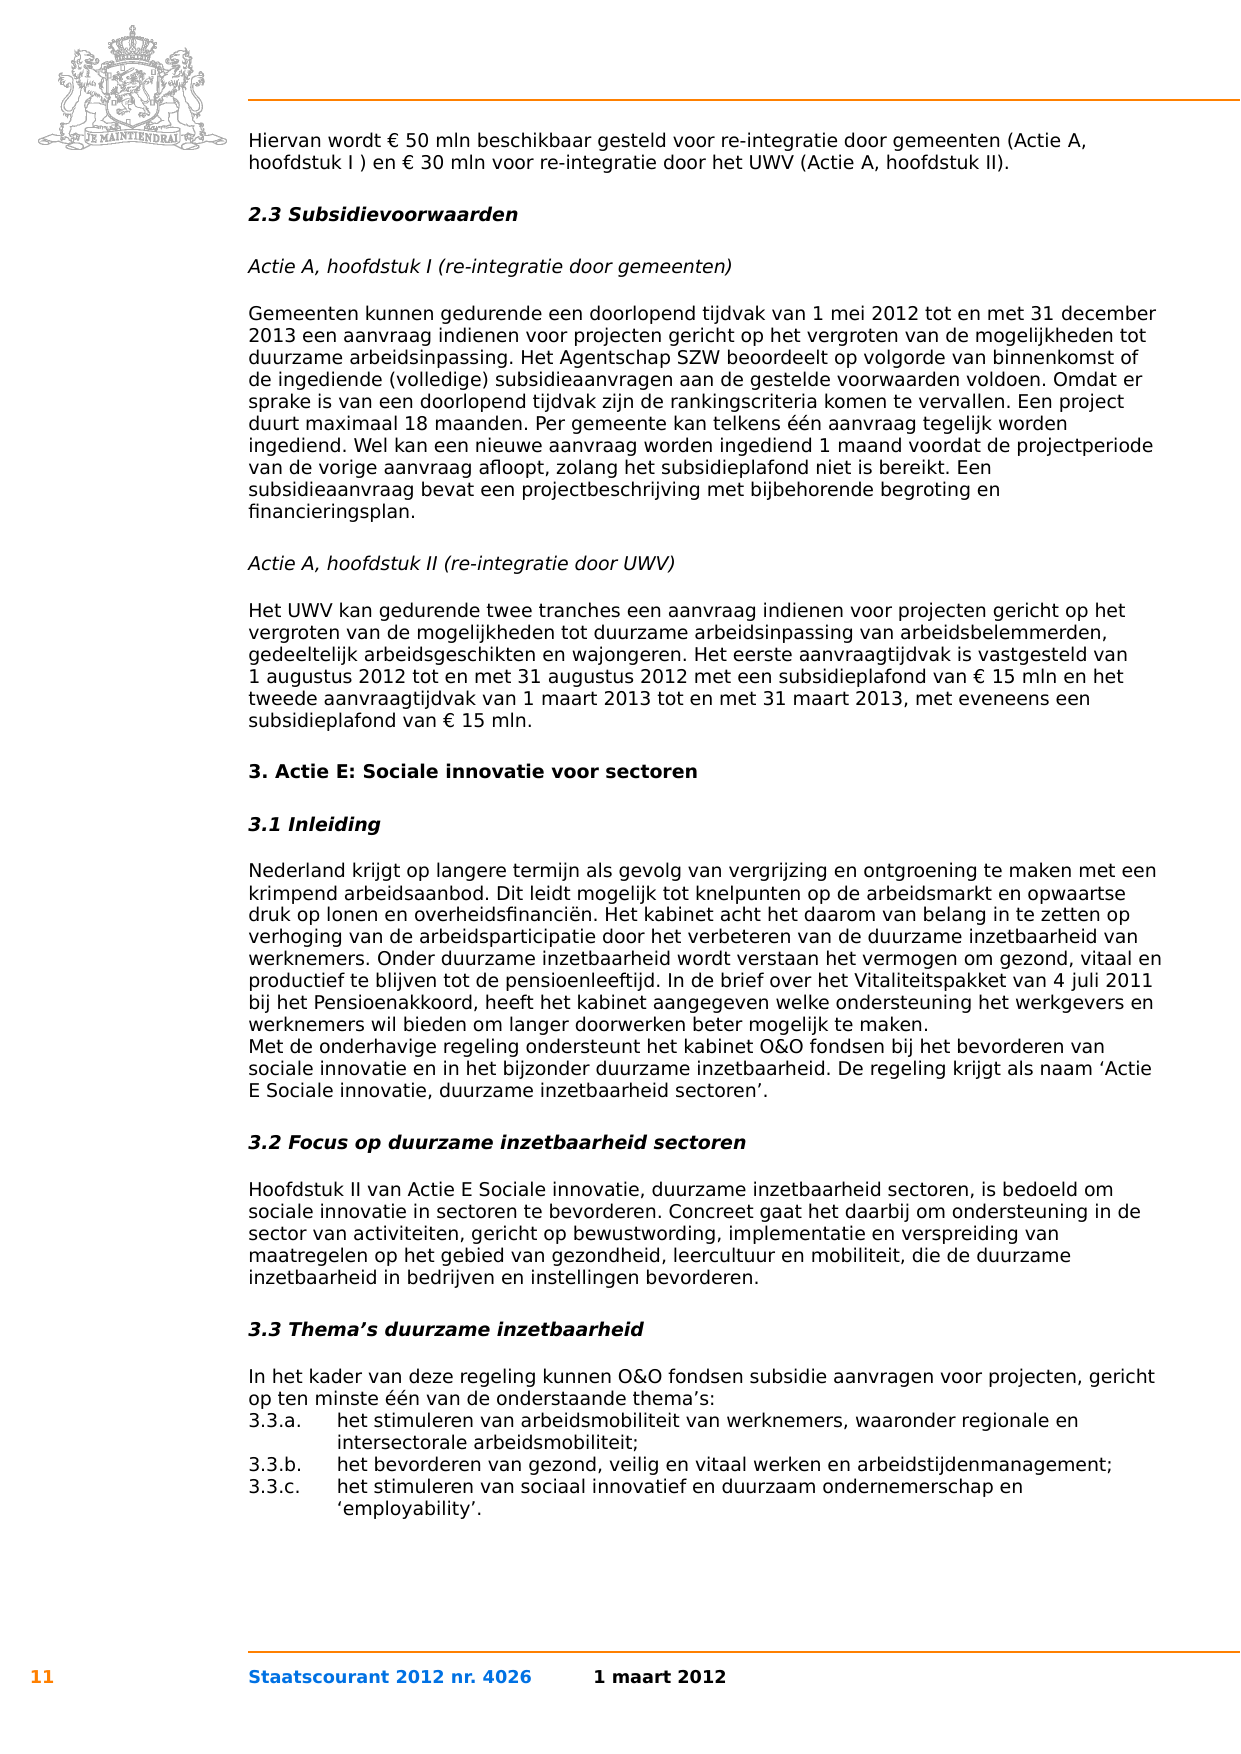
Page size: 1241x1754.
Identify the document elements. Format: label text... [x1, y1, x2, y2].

text Het UWV kan gedurende twee tranches een aanvraag indienen voor projecten gericht op het vergroten van de mogelijkheden tot duurzame arbeidsinpassing van arbeidsbelemmerden, gedeeltelijk arbeidsgeschikten en wajongeren. Het eerste aanvraagtijdvak is vastgesteld van 1 augustus 2012 tot en met 31 augustus 2012 met een subsidieplafond van € 15 mln en het tweede aanvraagtijdvak van 1 maart 2013 tot en met 31 maart 2013, met eveneens een subsidieplafond van € 15 mln. [248, 599, 1163, 731]
text Nederland krijgt op langere termijn als gevolg van vergrijzing en ontgroening te maken met een krimpend arbeidsaanbod. Dit leidt mogelijk tot knelpunten op de arbeidsmarkt en opwaartse druk op lonen en overheidsfinanciën. Het kabinet acht het daarom van belang in te zetten op verhoging van de arbeidsparticipatie door het verbeteren van de duurzame inzetbaarheid van werknemers. Onder duurzame inzetbaarheid wordt verstaan het vermogen om gezond, vitaal en productief te blijven tot de pensioenleeftijd. In de brief over het Vitaliteitspakket van 4 juli 2011 bij het Pensioenakkoord, heeft het kabinet aangegeven welke ondersteuning het werkgevers en werknemers wil bieden om langer doorwerken beter mogelijk te maken. [248, 860, 1163, 1036]
subtitle 2.3 Subsidievoorwaarden [248, 204, 1163, 226]
picture [38, 25, 227, 150]
text Met de onderhavige regeling ondersteunt het kabinet O&O fondsen bij het bevorderen van sociale innovatie en in het bijzonder duurzame inzetbaarheid. De regeling krijgt als naam ‘Actie E Sociale innovatie, duurzame inzetbaarheid sectoren’. [248, 1036, 1163, 1102]
text In het kader van deze regeling kunnen O&O fondsen subsidie aanvragen voor projecten, gericht op ten minste één van de onderstaande thema’s: [248, 1366, 1163, 1410]
text Hiervan wordt € 50 mln beschikbaar gesteld voor re-integratie door gemeenten (Actie A, hoofdstuk I ) en € 30 mln voor re-integratie door het UWV (Actie A, hoofdstuk II). [248, 130, 1163, 174]
text 3.3.a. het stimuleren van arbeidsmobiliteit van werknemers, waaronder regionale en intersectorale arbeidsmobiliteit; [248, 1410, 1163, 1454]
subtitle Actie A, hoofdstuk I (re-integratie door gemeenten) [248, 256, 1163, 278]
text Hoofdstuk II van Actie E Sociale innovatie, duurzame inzetbaarheid sectoren, is bedoeld om sociale innovatie in sectoren te bevorderen. Concreet gaat het daarbij om ondersteuning in de sector van activiteiten, gericht op bewustwording, implementatie en verspreiding van maatregelen op het gebied van gezondheid, leercultuur en mobiliteit, die de duurzame inzetbaarheid in bedrijven en instellingen bevorderen. [248, 1179, 1163, 1289]
subtitle 3.1 Inleiding [248, 813, 1163, 835]
text 3.3.b. het bevorderen van gezond, veilig en vitaal werken en arbeidstijdenmanagement; [248, 1454, 1163, 1476]
text 3.3.c. het stimuleren van sociaal innovatief en duurzaam ondernemerschap en ‘employability’. [248, 1476, 1163, 1520]
text Gemeenten kunnen gedurende een doorlopend tijdvak van 1 mei 2012 tot en met 31 december 2013 een aanvraag indienen voor projecten gericht op het vergroten van de mogelijkheden tot duurzame arbeidsinpassing. Het Agentschap SZW beoordeelt op volgorde van binnenkomst of de ingediende (volledige) subsidieaanvragen aan de gestelde voorwaarden voldoen. Omdat er sprake is van een doorlopend tijdvak zijn de rankingscriteria komen te vervallen. Een project duurt maximaal 18 maanden. Per gemeente kan telkens één aanvraag tegelijk worden ingediend. Wel kan een nieuwe aanvraag worden ingediend 1 maand voordat de projectperiode van de vorige aanvraag afloopt, zolang het subsidieplafond niet is bereikt. Een subsidieaanvraag bevat een projectbeschrijving met bijbehorende begroting en financieringsplan. [248, 303, 1163, 523]
subtitle 3. Actie E: Sociale innovatie voor sectoren [248, 761, 1163, 783]
subtitle Actie A, hoofdstuk II (re-integratie door UWV) [248, 553, 1163, 574]
subtitle 3.2 Focus op duurzame inzetbaarheid sectoren [248, 1132, 1163, 1154]
subtitle 3.3 Thema’s duurzame inzetbaarheid [248, 1319, 1163, 1341]
